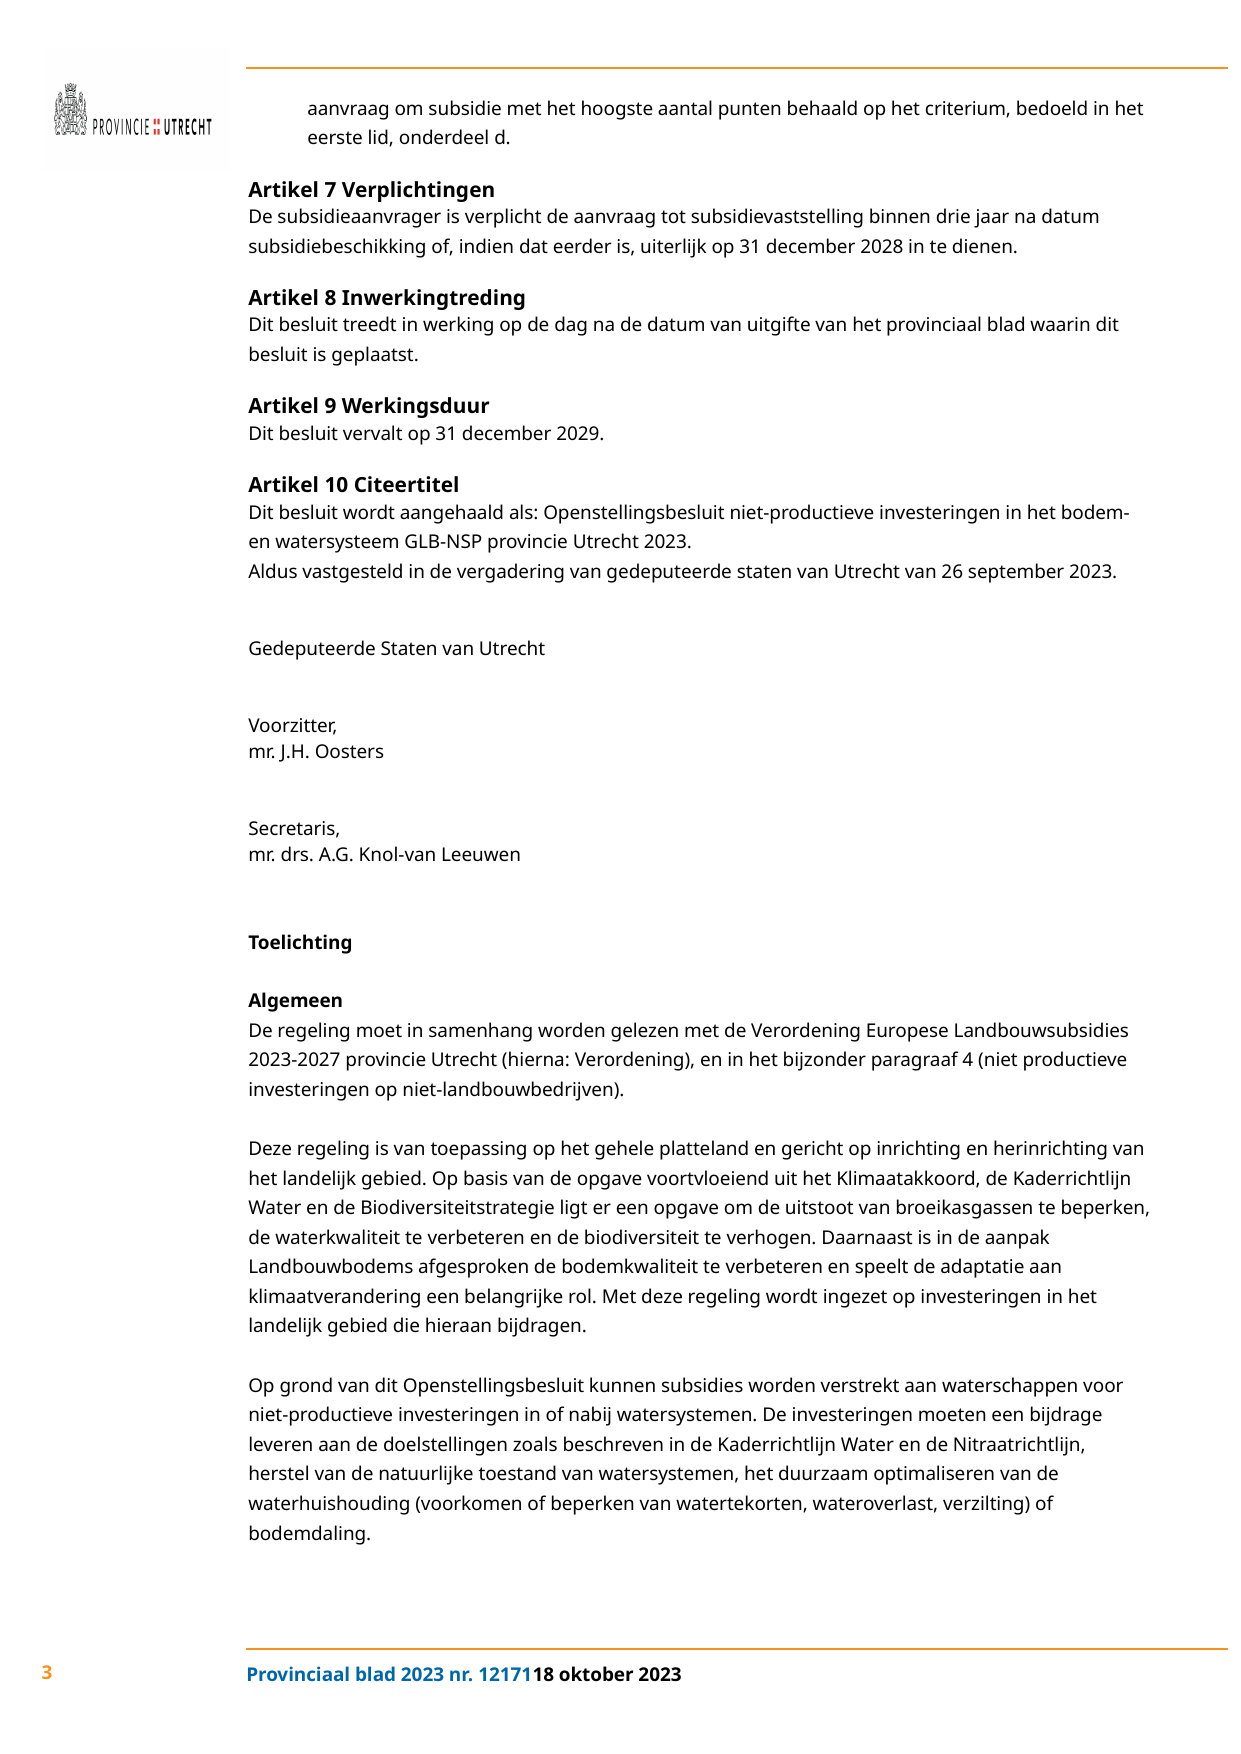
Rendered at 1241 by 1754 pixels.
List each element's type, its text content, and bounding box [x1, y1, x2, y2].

text Op grond van dit Openstellingsbesluit kunnen subsidies worden verstrekt aan waterschappen voor niet-productieve investeringen in of nabij watersystemen. De investeringen moeten een bijdrage leveren aan de doelstellingen zoals beschreven in de Kaderrichtlijn Water en de Nitraatrichtlijn, herstel van de natuurlijke toestand van watersystemen, het duurzaam optimaliseren van de waterhuishouding (voorkomen of beperken van watertekorten, wateroverlast, verzilting) of bodemdaling. [248, 1372, 1152, 1545]
text Aldus vastgesteld in de vergadering van gedeputeerde staten van Utrecht van 26 september 2023. [248, 558, 1152, 584]
text Dit besluit vervalt op 31 december 2029. [248, 420, 1152, 446]
text Dit besluit wordt aangehaald als: Openstellingsbesluit niet-productieve investeringen in het bodem- en watersysteem GLB-NSP provincie Utrecht 2023. [248, 499, 1152, 554]
text Artikel 9 Werkingsduur [248, 392, 1152, 420]
text Artikel 7 Verplichtingen [248, 175, 1152, 203]
list aanvraag om subsidie met het hoogste aantal punten behaald op het criterium, bedoeld in het eerste lid, onderdeel d. [248, 95, 1152, 150]
text Toelichting [248, 918, 1152, 958]
text mr. J.H. Oosters [248, 738, 1152, 764]
text Algemeen [248, 987, 1152, 1013]
text De subsidieaanvrager is verplicht de aanvraag tot subsidievaststelling binnen drie jaar na datum subsidiebeschikking of, indien dat eerder is, uiterlijk op 31 december 2028 in te dienen. [248, 203, 1152, 258]
text De regeling moet in samenhang worden gelezen met de Verordening Europese Landbouwsubsidies 2023-2027 provincie Utrecht (hierna: Verordening), en in het bijzonder paragraaf 4 (niet productieve investeringen op niet-landbouwbedrijven). [248, 1017, 1152, 1102]
text Deze regeling is van toepassing op het gehele platteland en gericht op inrichting en herinrichting van het landelijk gebied. Op basis van de opgave voortvloeiend uit het Klimaatakkoord, de Kaderrichtlijn Water en de Biodiversiteitstrategie ligt er een opgave om de uitstoot van broeikasgassen te beperken, de waterkwaliteit te verbeteren en de biodiversiteit te verhogen. Daarnaast is in de aanpak Landbouwbodems afgesproken de bodemkwaliteit te verbeteren en speelt de adaptatie aan klimaatverandering een belangrijke rol. Met deze regeling wordt ingezet op investeringen in het landelijk gebied die hieraan bijdragen. [248, 1135, 1152, 1338]
text Artikel 10 Citeertitel [248, 471, 1152, 499]
text Dit besluit treedt in werking op de dag na de datum van uitgifte van het provinciaal blad waarin dit besluit is geplaatst. [248, 312, 1152, 367]
picture [41, 47, 231, 172]
text mr. drs. A.G. Knol-van Leeuwen [248, 841, 1152, 867]
text Artikel 8 Inwerkingtreding [248, 283, 1152, 312]
text Voorzitter, [248, 712, 1152, 738]
text Gedeputeerde Staten van Utrecht [248, 635, 1152, 661]
text Secretaris, [248, 815, 1152, 841]
